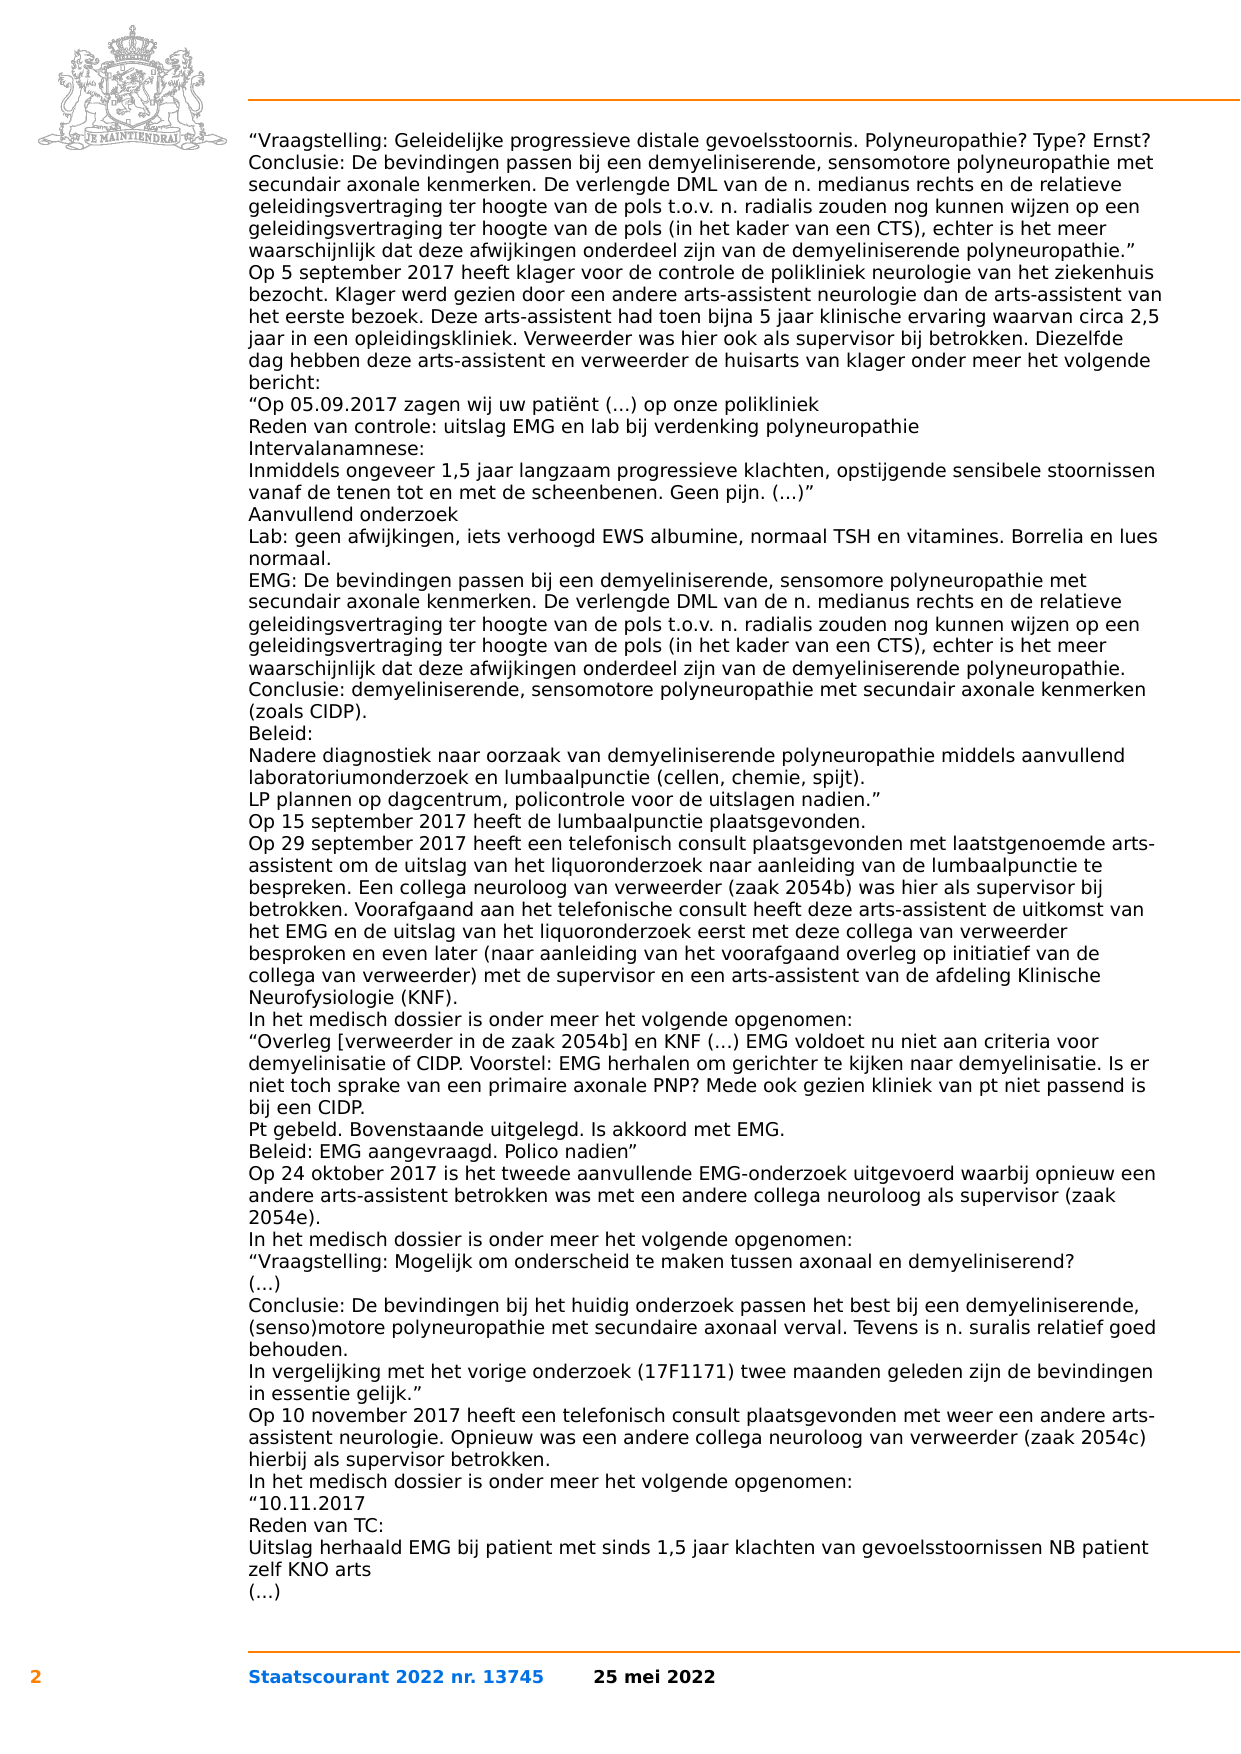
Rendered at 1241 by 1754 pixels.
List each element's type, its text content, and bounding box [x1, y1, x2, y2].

text “Op 05.09.2017 zagen wij uw patiënt (...) op onze polikliniek [248, 394, 1163, 416]
text Inmiddels ongeveer 1,5 jaar langzaam progressieve klachten, opstijgende sensibele stoornissen vanaf de tenen tot en met de scheenbenen. Geen pijn. (...)” [248, 459, 1163, 503]
text (...) [248, 1581, 1163, 1602]
text Lab: geen afwijkingen, iets verhoogd EWS albumine, normaal TSH en vitamines. Borrelia en lues normaal. [248, 526, 1163, 569]
text “10.11.2017 [248, 1493, 1163, 1514]
text Beleid: [248, 723, 1163, 745]
text Nadere diagnostiek naar oorzaak van demyeliniserende polyneuropathie middels aanvullend laboratoriumonderzoek en lumbaalpunctie (cellen, chemie, spijt). [248, 745, 1163, 789]
text Conclusie: De bevindingen bij het huidig onderzoek passen het best bij een demyeliniserende, (senso)motore polyneuropathie met secundaire axonaal verval. Tevens is n. suralis relatief goed behouden. [248, 1295, 1163, 1361]
text Conclusie: demyeliniserende, sensomotore polyneuropathie met secundair axonale kenmerken (zoals CIDP). [248, 679, 1163, 723]
text EMG: De bevindingen passen bij een demyeliniserende, sensomore polyneuropathie met secundair axonale kenmerken. De verlengde DML van de n. medianus rechts en de relatieve geleidingsvertraging ter hoogte van de pols t.o.v. n. radialis zouden nog kunnen wijzen op een geleidingsvertraging ter hoogte van de pols (in het kader van een CTS), echter is het meer waarschijnlijk dat deze afwijkingen onderdeel zijn van de demyeliniserende polyneuropathie. [248, 569, 1163, 679]
picture [38, 25, 227, 150]
text “Overleg [verweerder in de zaak 2054b] en KNF (...) EMG voldoet nu niet aan criteria voor demyelinisatie of CIDP. Voorstel: EMG herhalen om gerichter te kijken naar demyelinisatie. Is er niet toch sprake van een primaire axonale PNP? Mede ook gezien kliniek van pt niet passend is bij een CIDP. [248, 1031, 1163, 1119]
text LP plannen op dagcentrum, policontrole voor de uitslagen nadien.” [248, 789, 1163, 811]
text In vergelijking met het vorige onderzoek (17F1171) twee maanden geleden zijn de bevindingen in essentie gelijk.” [248, 1361, 1163, 1405]
text Beleid: EMG aangevraagd. Polico nadien” [248, 1141, 1163, 1163]
text Conclusie: De bevindingen passen bij een demyeliniserende, sensomotore polyneuropathie met secundair axonale kenmerken. De verlengde DML van de n. medianus rechts en de relatieve geleidingsvertraging ter hoogte van de pols t.o.v. n. radialis zouden nog kunnen wijzen op een geleidingsvertraging ter hoogte van de pols (in het kader van een CTS), echter is het meer waarschijnlijk dat deze afwijkingen onderdeel zijn van de demyeliniserende polyneuropathie.” [248, 152, 1163, 262]
text In het medisch dossier is onder meer het volgende opgenomen: [248, 1009, 1163, 1031]
text Op 15 september 2017 heeft de lumbaalpunctie plaatsgevonden. [248, 811, 1163, 833]
text Reden van controle: uitslag EMG en lab bij verdenking polyneuropathie [248, 416, 1163, 438]
text Op 5 september 2017 heeft klager voor de controle de polikliniek neurologie van het ziekenhuis bezocht. Klager werd gezien door een andere arts-assistent neurologie dan de arts-assistent van het eerste bezoek. Deze arts-assistent had toen bijna 5 jaar klinische ervaring waarvan circa 2,5 jaar in een opleidingskliniek. Verweerder was hier ook als supervisor bij betrokken. Diezelfde dag hebben deze arts-assistent en verweerder de huisarts van klager onder meer het volgende bericht: [248, 262, 1163, 394]
text “Vraagstelling: Geleidelijke progressieve distale gevoelsstoornis. Polyneuropathie? Type? Ernst? [248, 130, 1163, 152]
text Op 10 november 2017 heeft een telefonisch consult plaatsgevonden met weer een andere arts-assistent neurologie. Opnieuw was een andere collega neuroloog van verweerder (zaak 2054c) hierbij als supervisor betrokken. [248, 1405, 1163, 1471]
text Uitslag herhaald EMG bij patient met sinds 1,5 jaar klachten van gevoelsstoornissen NB patient zelf KNO arts [248, 1537, 1163, 1581]
text (...) [248, 1273, 1163, 1295]
text Op 29 september 2017 heeft een telefonisch consult plaatsgevonden met laatstgenoemde arts-assistent om de uitslag van het liquoronderzoek naar aanleiding van de lumbaalpunctie te bespreken. Een collega neuroloog van verweerder (zaak 2054b) was hier als supervisor bij betrokken. Voorafgaand aan het telefonische consult heeft deze arts-assistent de uitkomst van het EMG en de uitslag van het liquoronderzoek eerst met deze collega van verweerder besproken en even later (naar aanleiding van het voorafgaand overleg op initiatief van de collega van verweerder) met de supervisor en een arts-assistent van de afdeling Klinische Neurofysiologie (KNF). [248, 833, 1163, 1009]
text Reden van TC: [248, 1514, 1163, 1537]
text Intervalanamnese: [248, 438, 1163, 459]
text “Vraagstelling: Mogelijk om onderscheid te maken tussen axonaal en demyeliniserend? [248, 1251, 1163, 1273]
text In het medisch dossier is onder meer het volgende opgenomen: [248, 1229, 1163, 1251]
text Aanvullend onderzoek [248, 503, 1163, 526]
text Pt gebeld. Bovenstaande uitgelegd. Is akkoord met EMG. [248, 1119, 1163, 1141]
text Op 24 oktober 2017 is het tweede aanvullende EMG-onderzoek uitgevoerd waarbij opnieuw een andere arts-assistent betrokken was met een andere collega neuroloog als supervisor (zaak 2054e). [248, 1163, 1163, 1229]
text In het medisch dossier is onder meer het volgende opgenomen: [248, 1471, 1163, 1493]
